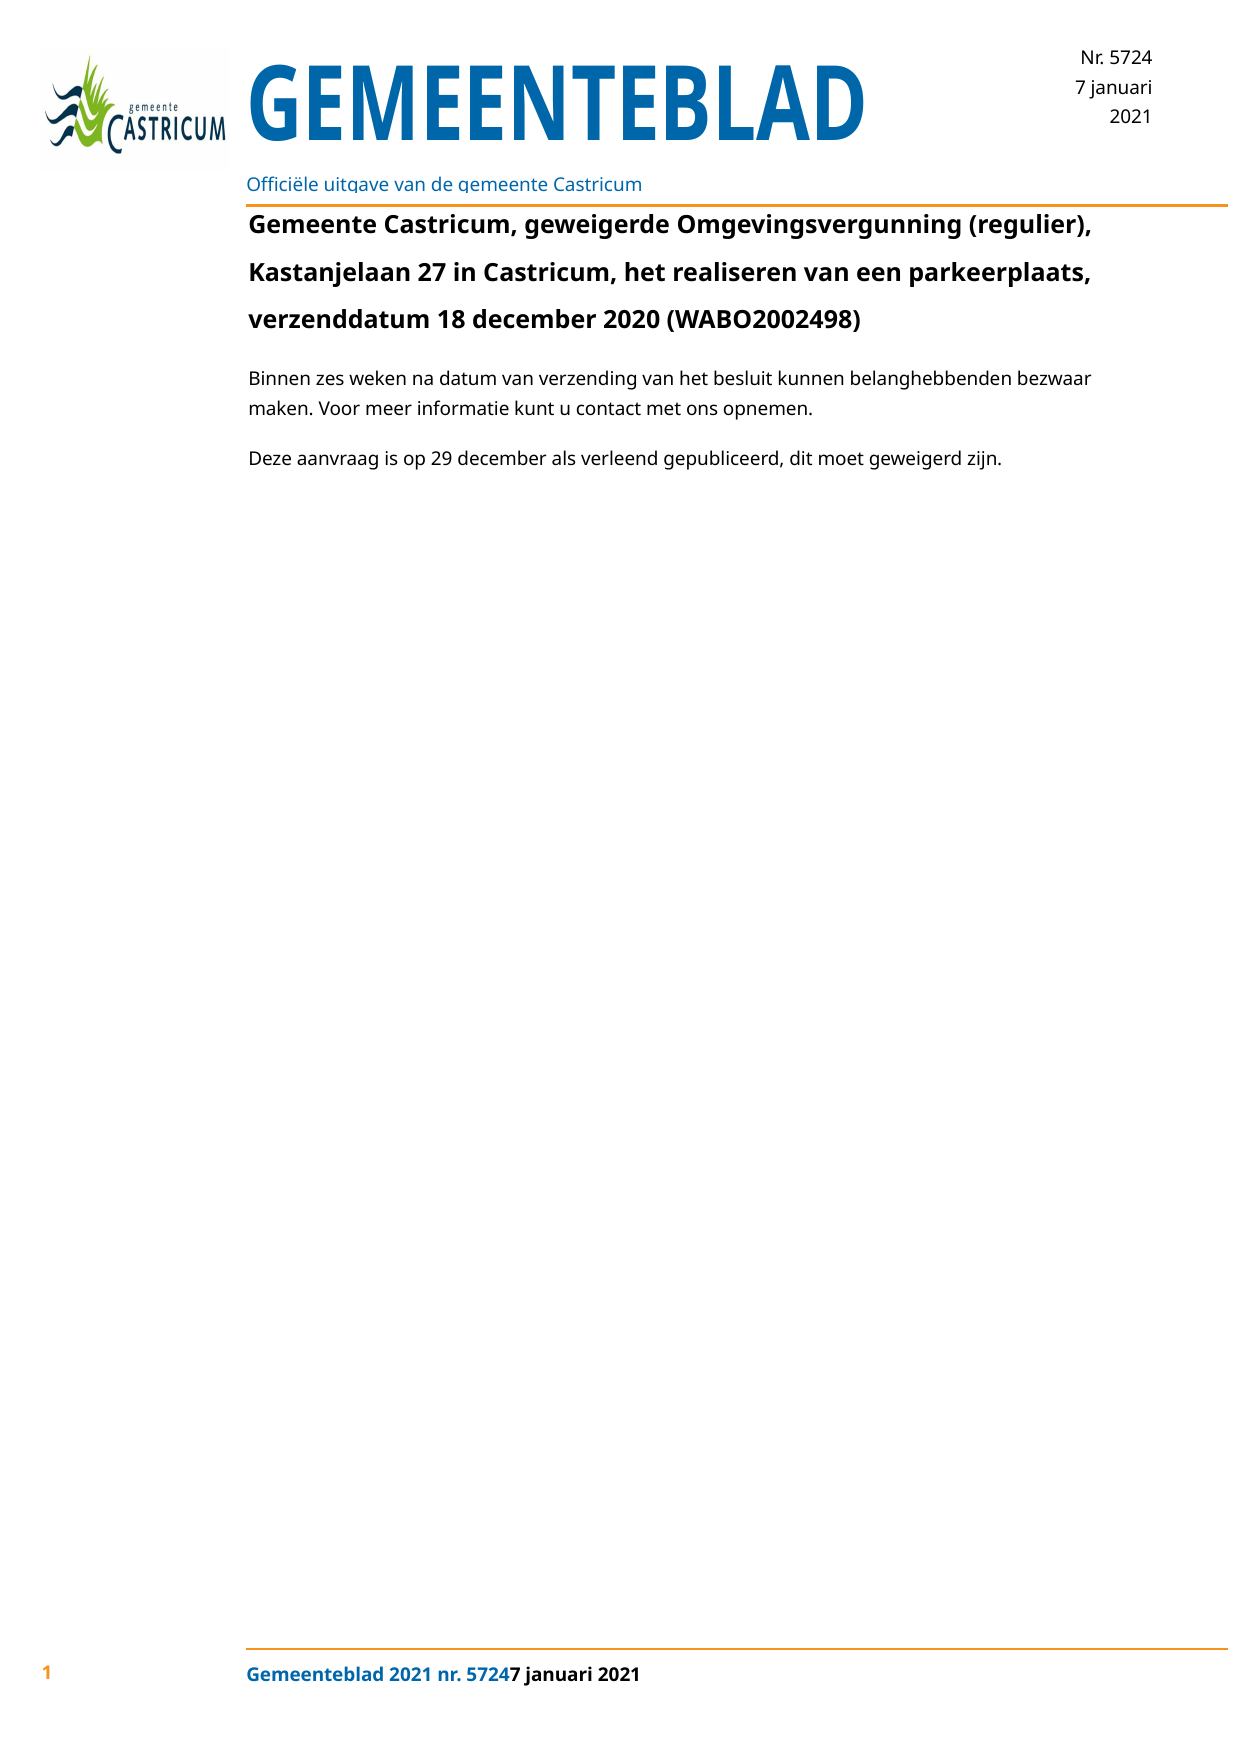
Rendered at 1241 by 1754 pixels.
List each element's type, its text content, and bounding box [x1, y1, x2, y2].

text Gemeente Castricum, geweigerde Omgevingsvergunning (regulier), Kastanjelaan 27 in Castricum, het realiseren van een parkeerplaats, verzenddatum 18 december 2020 (WABO2002498) [248, 207, 1152, 336]
picture [41, 47, 231, 172]
text Binnen zes weken na datum van verzending van het besluit kunnen belanghebbenden bezwaar maken. Voor meer informatie kunt u contact met ons opnemen. [248, 366, 1152, 421]
text Deze aanvraag is op 29 december als verleend gepubliceerd, dit moet geweigerd zijn. [248, 446, 1152, 471]
